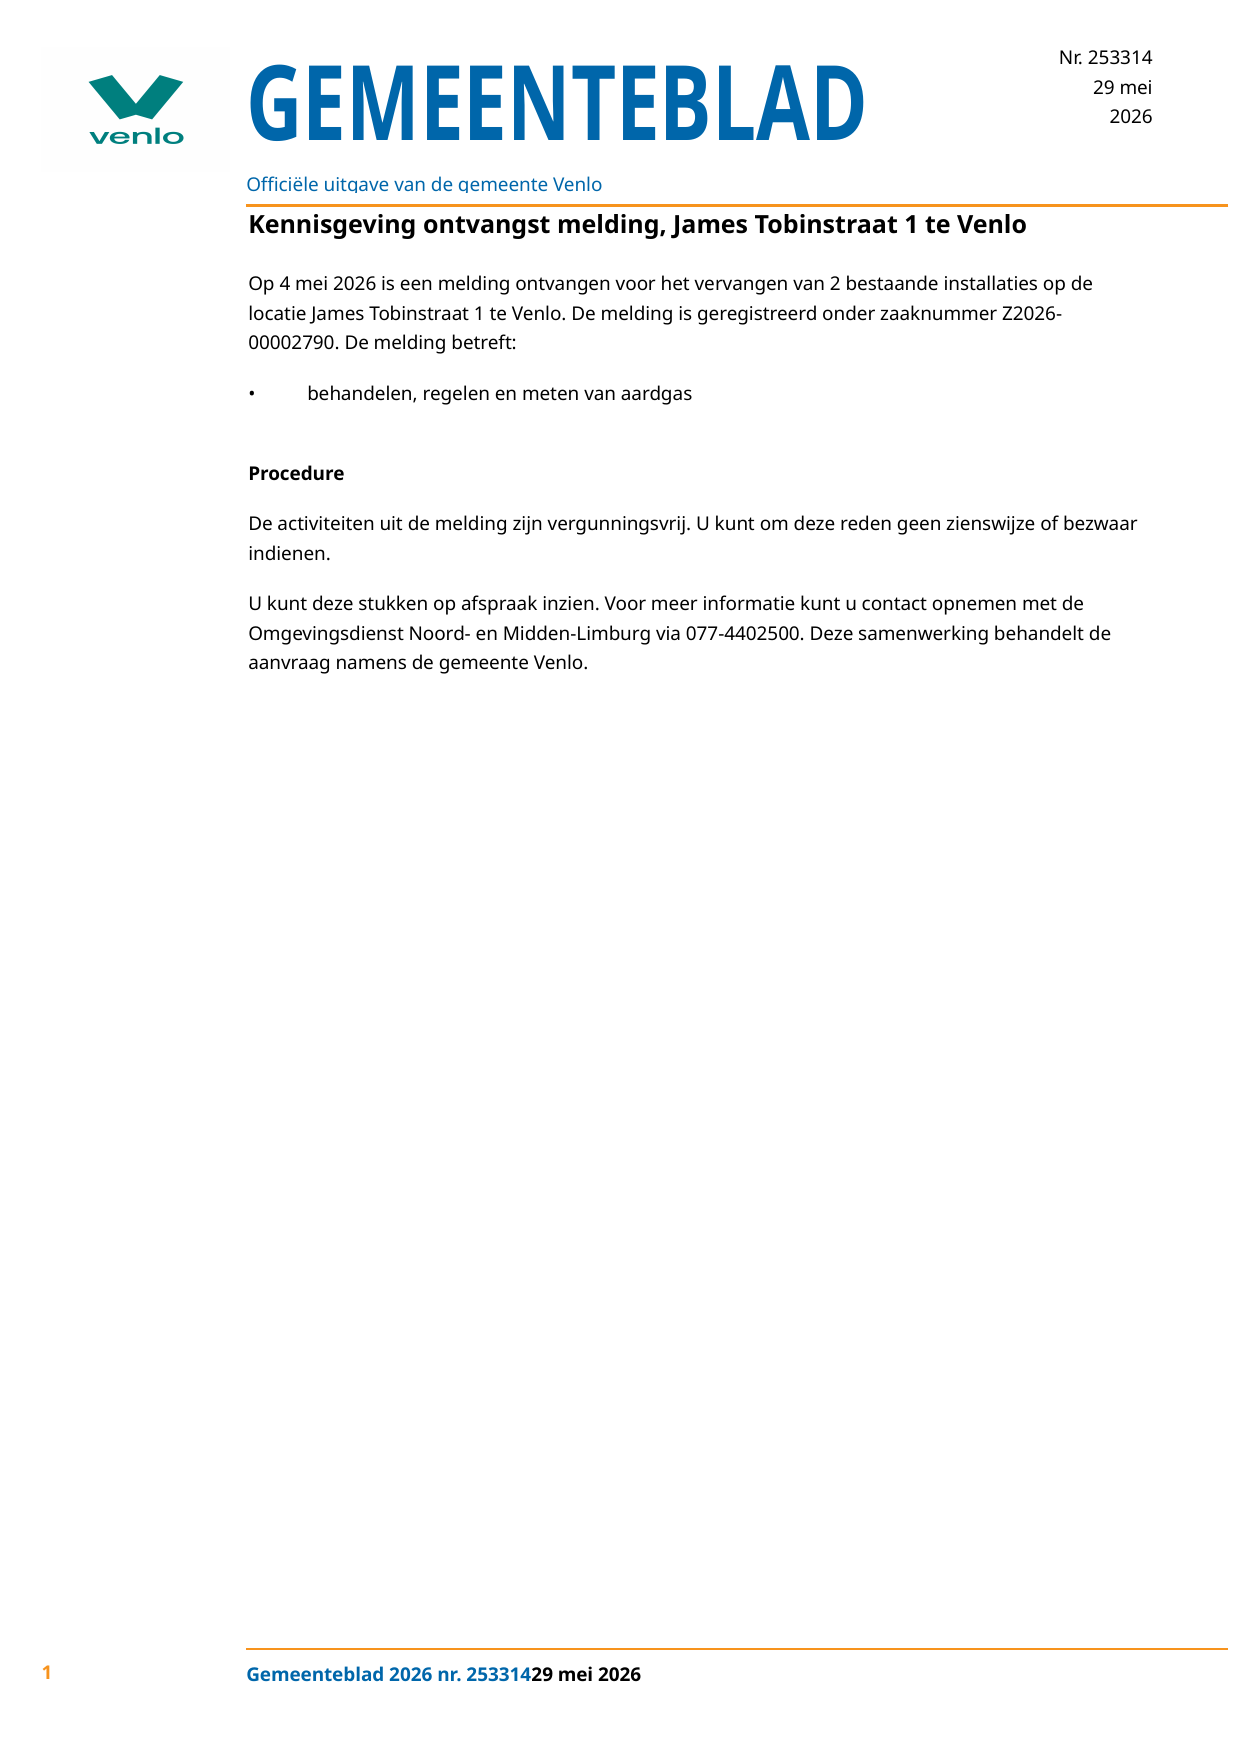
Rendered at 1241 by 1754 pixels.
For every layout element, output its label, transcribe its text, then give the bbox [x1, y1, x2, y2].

text Kennisgeving ontvangst melding, James Tobinstraat 1 te Venlo [248, 207, 1152, 241]
text Procedure [248, 460, 1152, 486]
text De activiteiten uit de melding zijn vergunningsvrij. U kunt om deze reden geen zienswijze of bezwaar indienen. [248, 510, 1152, 566]
list behandelen, regelen en meten van aardgas [248, 380, 1152, 406]
picture [41, 47, 231, 172]
text U kunt deze stukken op afspraak inzien. Voor meer informatie kunt u contact opnemen met de Omgevingsdienst Noord- en Midden-Limburg via 077-4402500. Deze samenwerking behandelt de aanvraag namens de gemeente Venlo. [248, 590, 1152, 675]
text Op 4 mei 2026 is een melding ontvangen voor het vervangen van 2 bestaande installaties op de locatie James Tobinstraat 1 te Venlo. De melding is geregistreerd onder zaaknummer Z2026-00002790. De melding betreft: [248, 270, 1152, 355]
